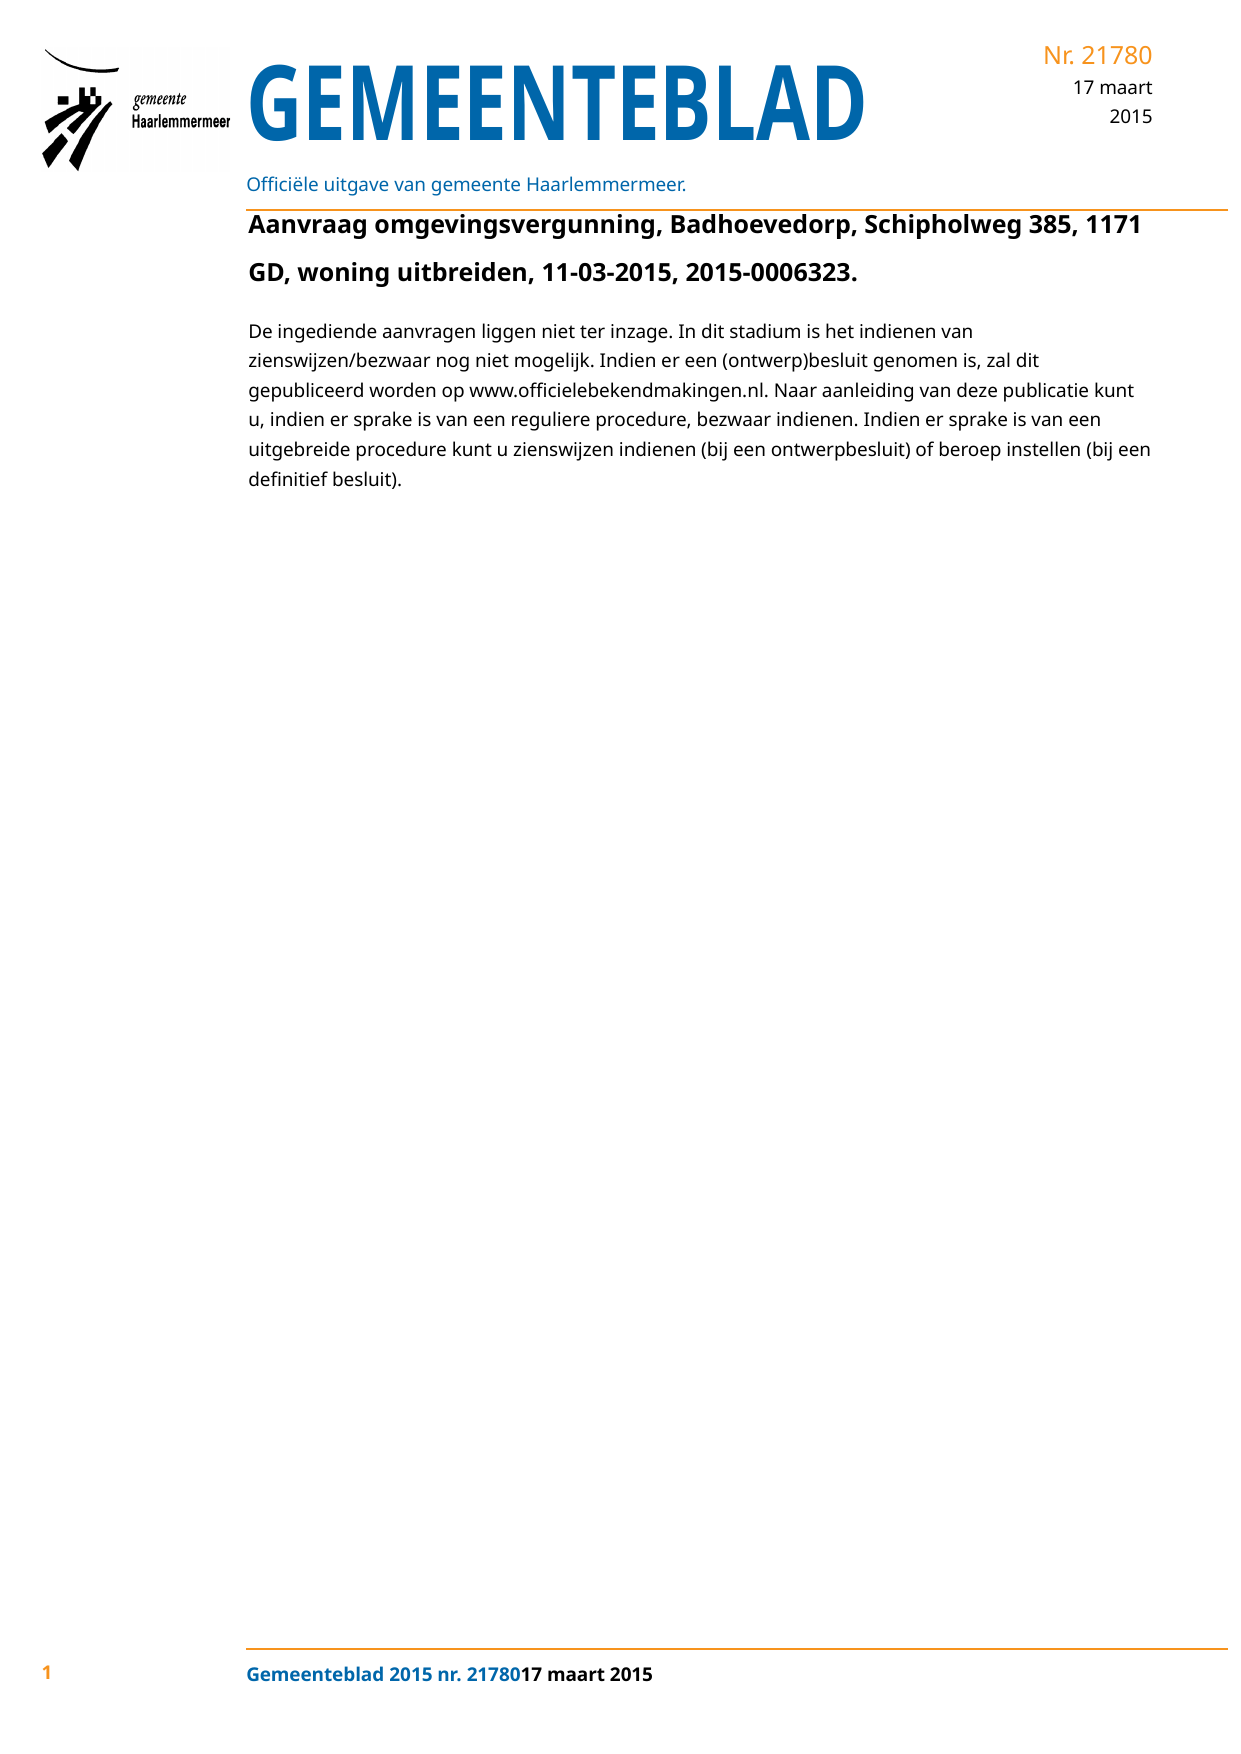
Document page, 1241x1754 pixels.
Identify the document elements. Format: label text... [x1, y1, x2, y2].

text Aanvraag omgevingsvergunning, Badhoevedorp, Schipholweg 385, 1171 GD, woning uitbreiden, 11-03-2015, 2015-0006323. [248, 211, 1152, 288]
text De ingediende aanvragen liggen niet ter inzage. In dit stadium is het indienen van zienswijzen/bezwaar nog niet mogelijk. Indien er een (ontwerp)besluit genomen is, zal dit gepubliceerd worden op www.officielebekendmakingen.nl. Naar aanleiding van deze publicatie kunt u, indien er sprake is van een reguliere procedure, bezwaar indienen. Indien er sprake is van een uitgebreide procedure kunt u zienswijzen indienen (bij een ontwerpbesluit) of beroep instellen (bij een definitief besluit). [248, 318, 1152, 492]
picture [41, 47, 231, 172]
